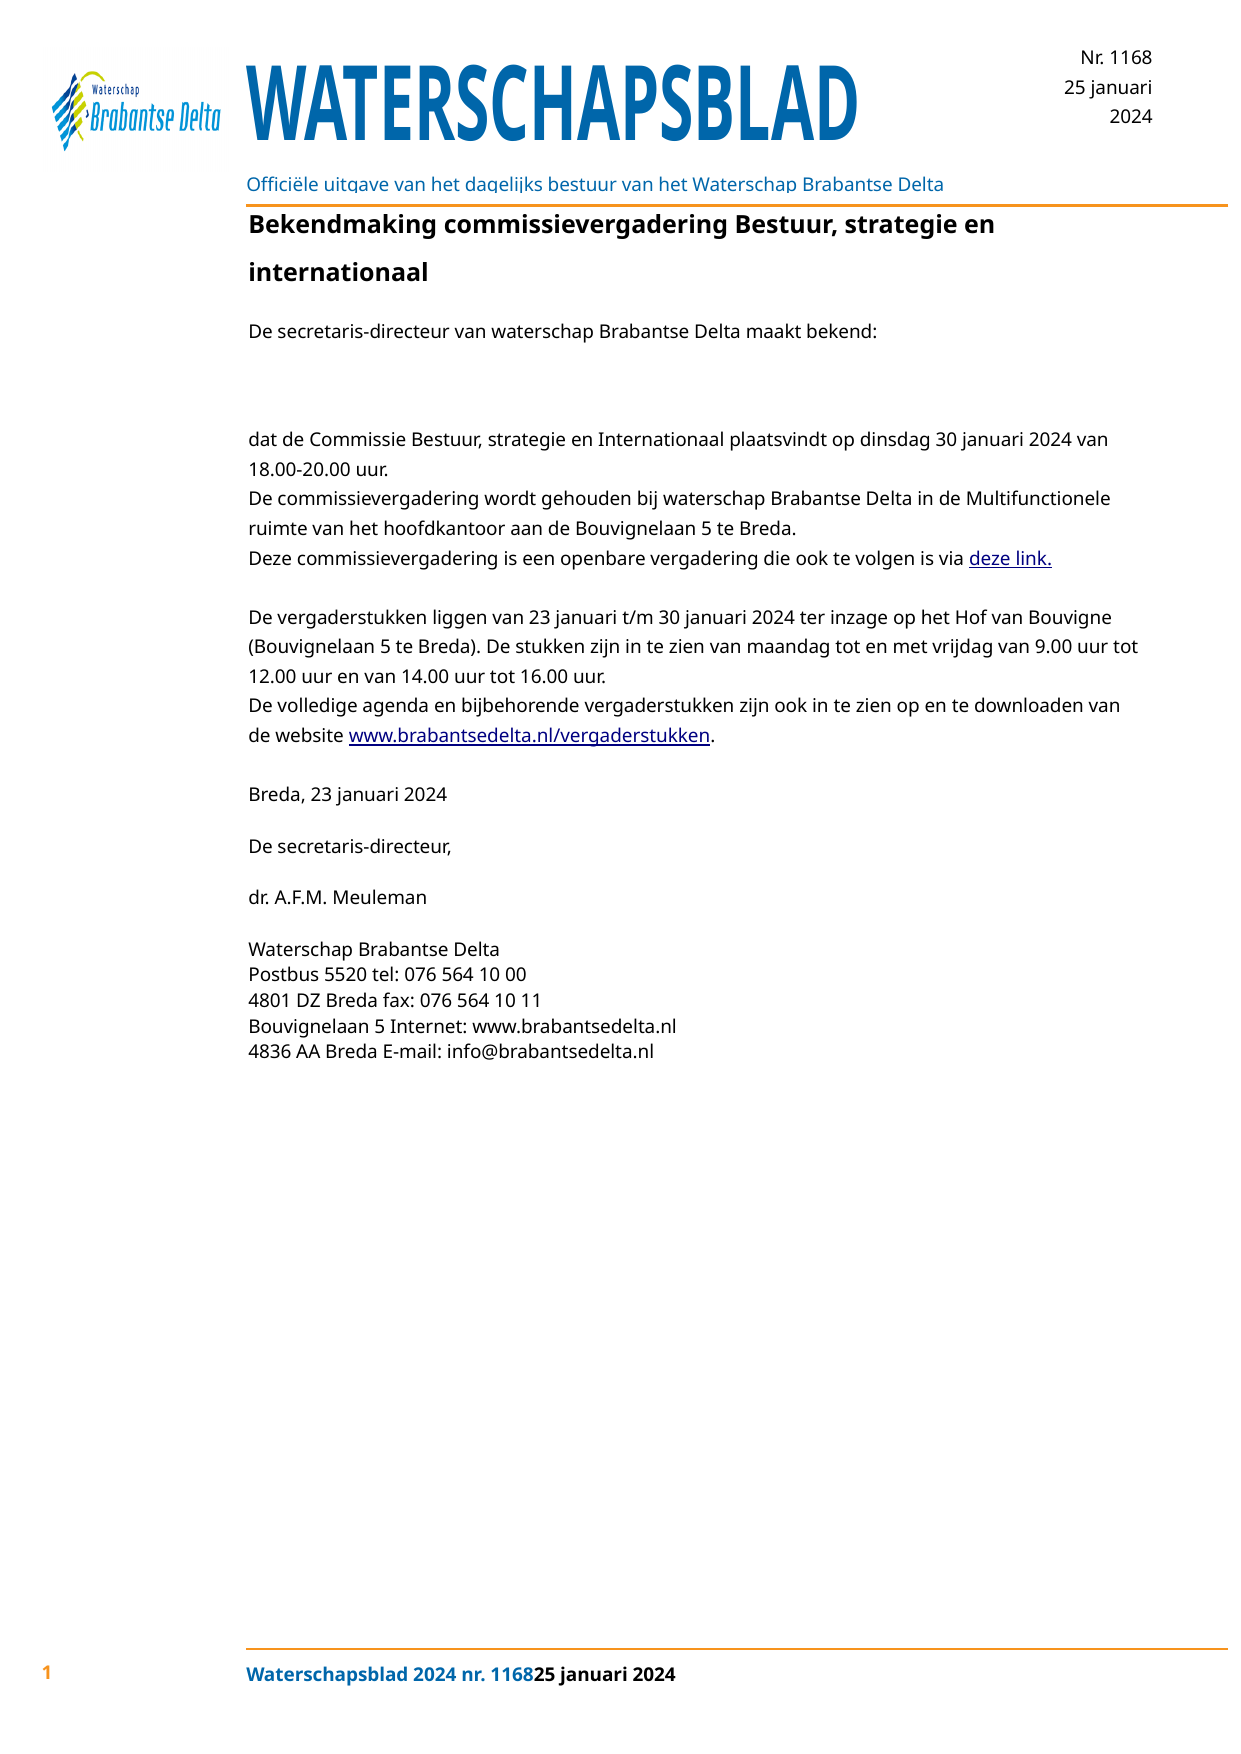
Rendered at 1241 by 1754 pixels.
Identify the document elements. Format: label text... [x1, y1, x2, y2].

text 4801 DZ Breda fax: 076 564 10 11 [248, 987, 1152, 1013]
text 4836 AA Breda E-mail: info@brabantsedelta.nl [248, 1039, 1152, 1064]
text de website www.brabantsedelta.nl/vergaderstukken. [248, 722, 1152, 748]
text Waterschap Brabantse Delta [248, 936, 1152, 961]
text Breda, 23 januari 2024 [248, 781, 1152, 807]
text Bekendmaking commissievergadering Bestuur, strategie en internationaal [248, 207, 1152, 288]
text De commissievergadering wordt gehouden bij waterschap Brabantse Delta in de Multifunctionele ruimte van het hoofdkantoor aan de Bouvignelaan 5 te Breda. [248, 486, 1152, 541]
text dat de Commissie Bestuur, strategie en Internationaal plaatsvindt op dinsdag 30 januari 2024 van 18.00-20.00 uur. [248, 426, 1152, 482]
text Bouvignelaan 5 Internet: www.brabantsedelta.nl [248, 1013, 1152, 1039]
text dr. A.F.M. Meuleman [248, 884, 1152, 910]
picture [41, 47, 231, 172]
text De volledige agenda en bijbehorende vergaderstukken zijn ook in te zien op en te downloaden van [248, 693, 1152, 718]
text De secretaris-directeur, [248, 833, 1152, 858]
text Postbus 5520 tel: 076 564 10 00 [248, 961, 1152, 987]
text Deze commissievergadering is een openbare vergadering die ook te volgen is via deze link. [248, 545, 1152, 570]
text De secretaris-directeur van waterschap Brabantse Delta maakt bekend: [248, 318, 1152, 344]
text De vergaderstukken liggen van 23 januari t/m 30 januari 2024 ter inzage op het Hof van Bouvigne (Bouvignelaan 5 te Breda). De stukken zijn in te zien van maandag tot en met vrijdag van 9.00 uur tot 12.00 uur en van 14.00 uur tot 16.00 uur. [248, 604, 1152, 689]
